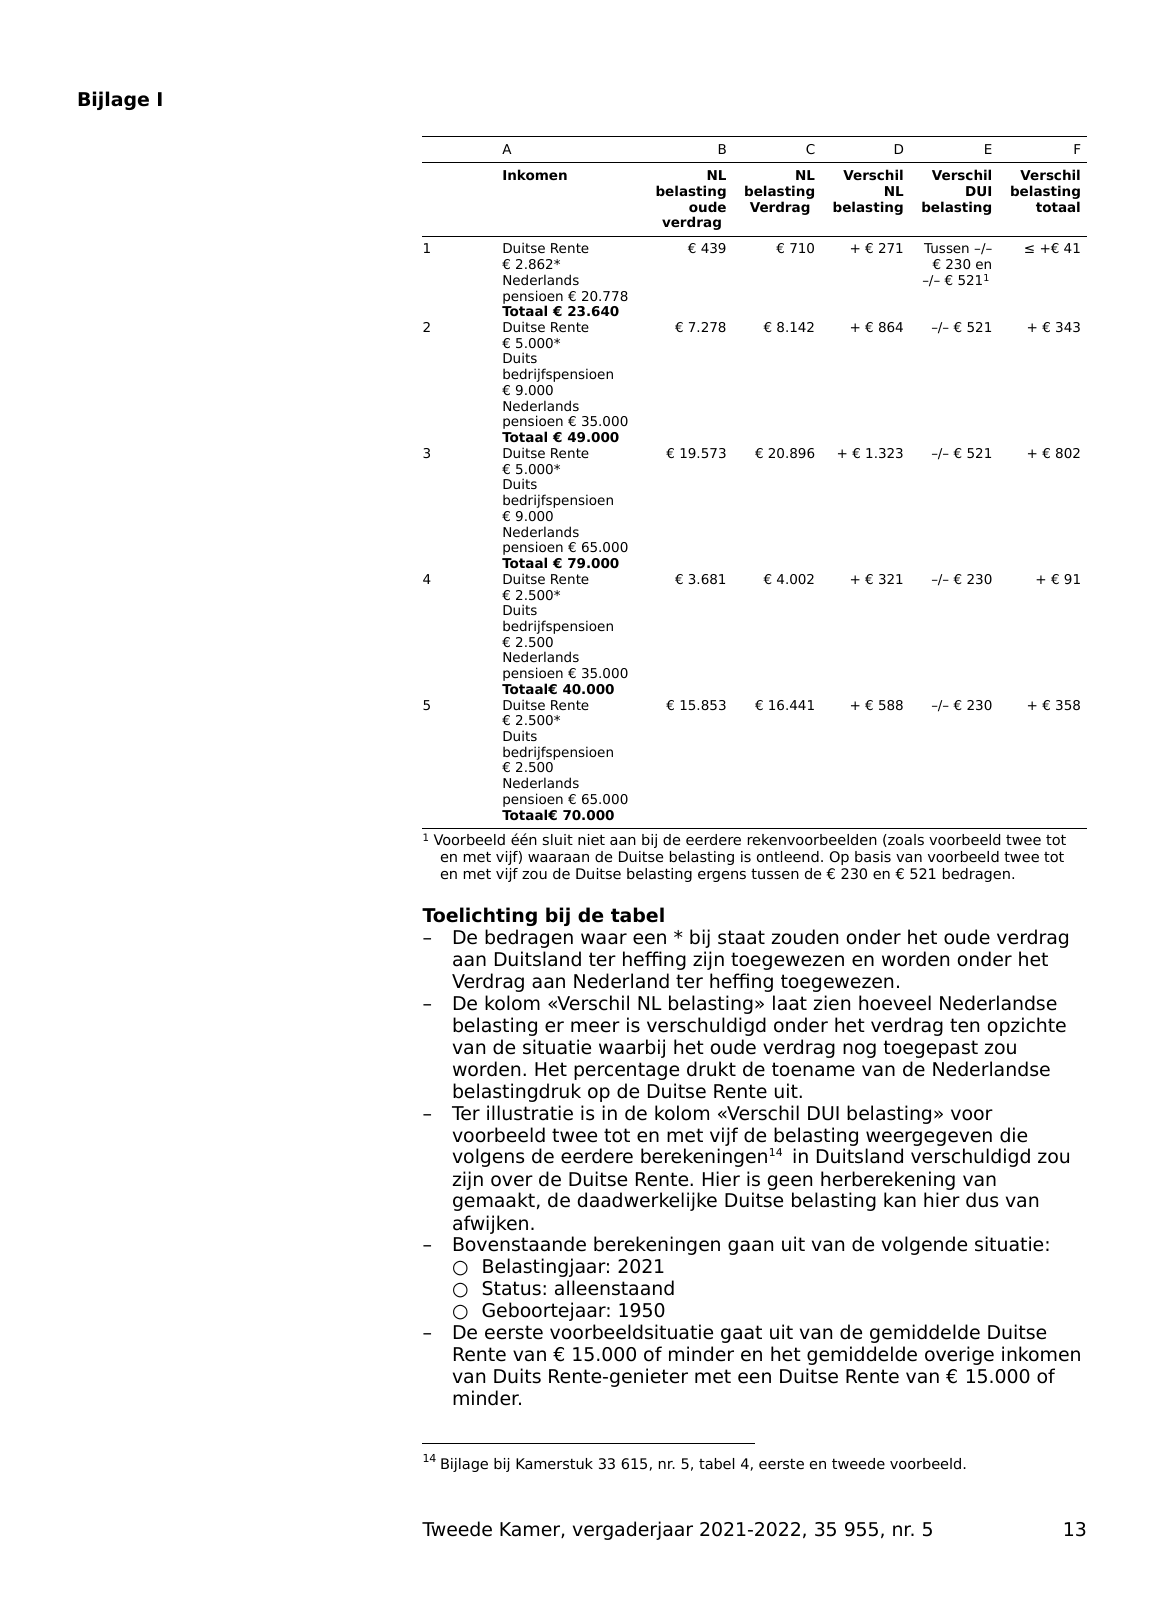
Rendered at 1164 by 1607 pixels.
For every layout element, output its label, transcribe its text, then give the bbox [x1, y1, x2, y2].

table_cell + € 271 [821, 237, 909, 320]
text – De bedragen waar een * bij staat zouden onder het oude verdrag aan Duitsland ter heffing zijn toegewezen en worden onder het Verdrag aan Nederland ter heffing toegewezen. [422, 927, 1087, 993]
table_cell NL belasting oude verdrag [644, 163, 732, 236]
table_cell 5 [422, 698, 496, 828]
table_cell Duitse Rente € 2.500* Duits bedrijfspensioen € 2.500 Nederlands pensioen € 35.000 Totaal€ 40.000 [496, 572, 644, 697]
subtitle Bijlage I [77, 89, 1087, 111]
table_header E [910, 137, 998, 162]
table_header A [496, 137, 644, 162]
table_cell € 19.573 [644, 446, 732, 572]
table_header D [821, 137, 909, 162]
table_cell Duitse Rente € 5.000* Duits bedrijfspensioen € 9.000 Nederlands pensioen € 65.000 Totaal € 79.000 [496, 446, 644, 572]
text ○ Status: alleenstaand [452, 1278, 1087, 1300]
table_cell Verschil DUI belasting [910, 163, 998, 236]
table_cell + € 358 [998, 698, 1087, 828]
text ○ Belastingjaar: 2021 [452, 1256, 1087, 1278]
table_cell + € 1.323 [821, 446, 909, 572]
table_cell + € 588 [821, 698, 909, 828]
table_cell 1 Voorbeeld één sluit niet aan bij de eerdere rekenvoorbeelden (zoals voorbeeld twee tot en met vijf) waaraan de Duitse belasting is ontleend. Op basis van voorbeeld twee tot en met vijf zou de Duitse belasting ergens tussen de € 230 en € 521 bedragen. [422, 829, 1087, 882]
table_cell 4 [422, 572, 496, 697]
text – Bovenstaande berekeningen gaan uit van de volgende situatie: [422, 1234, 1087, 1256]
table_cell Duitse Rente € 2.500* Duits bedrijfspensioen € 2.500 Nederlands pensioen € 65.000 Totaal€ 70.000 [496, 698, 644, 828]
table_cell ≤ +€ 41 [998, 237, 1087, 320]
table_cell + € 864 [821, 320, 909, 446]
subtitle Toelichting bij de tabel [422, 905, 1087, 927]
table_cell € 4.002 [732, 572, 821, 697]
table_cell Verschil belasting totaal [998, 163, 1087, 236]
table_cell [422, 163, 496, 236]
table_cell –/– € 521 [910, 446, 998, 572]
table_cell NL belasting Verdrag [732, 163, 821, 236]
text – De kolom «Verschil NL belasting» laat zien hoeveel Nederlandse belasting er meer is verschuldigd onder het verdrag ten opzichte van de situatie waarbij het oude verdrag nog toegepast zou worden. Het percentage drukt de toename van de Nederlandse belastingdruk op de Duitse Rente uit. [422, 993, 1087, 1102]
text ○ Geboortejaar: 1950 [452, 1300, 1087, 1322]
table_cell € 20.896 [732, 446, 821, 572]
table_cell + € 321 [821, 572, 909, 697]
table_cell Duitse Rente € 5.000* Duits bedrijfspensioen € 9.000 Nederlands pensioen € 35.000 Totaal € 49.000 [496, 320, 644, 446]
table_cell Duitse Rente € 2.862* Nederlands pensioen € 20.778 Totaal € 23.640 [496, 237, 644, 320]
table_header F [998, 137, 1087, 162]
table_cell € 710 [732, 237, 821, 320]
table_cell € 7.278 [644, 320, 732, 446]
table_cell € 16.441 [732, 698, 821, 828]
table_cell 2 [422, 320, 496, 446]
table_header [422, 137, 496, 162]
table_cell € 8.142 [732, 320, 821, 446]
table_cell 3 [422, 446, 496, 572]
table_cell 1 [422, 237, 496, 320]
table_cell € 15.853 [644, 698, 732, 828]
text – Ter illustratie is in de kolom «Verschil DUI belasting» voor voorbeeld twee tot en met vijf de belasting weergegeven die volgens de eerdere berekeningen in Duitsland verschuldigd zou zijn over de Duitse Rente. Hier is geen herberekening van gemaakt, de daadwerkelijke Duitse belasting kan hier dus van afwijken. [422, 1102, 1087, 1234]
table_cell + € 343 [998, 320, 1087, 446]
table_header B [644, 137, 732, 162]
text Bijlage bij Kamerstuk 33 615, nr. 5, tabel 4, eerste en tweede voorbeeld. [422, 1452, 1087, 1474]
table_header C [732, 137, 821, 162]
table_cell –/– € 521 [910, 320, 998, 446]
table_cell € 439 [644, 237, 732, 320]
table_cell + € 802 [998, 446, 1087, 572]
text – De eerste voorbeeldsituatie gaat uit van de gemiddelde Duitse Rente van € 15.000 of minder en het gemiddelde overige inkomen van Duits Rente-genieter met een Duitse Rente van € 15.000 of minder. [422, 1322, 1087, 1410]
table_cell Inkomen [496, 163, 644, 236]
table_cell –/– € 230 [910, 698, 998, 828]
table_cell –/– € 230 [910, 572, 998, 697]
table_cell Tussen –/– € 230 en –/– € 5211 [910, 237, 998, 320]
table_cell Verschil NL belasting [821, 163, 909, 236]
table_cell € 3.681 [644, 572, 732, 697]
table_cell + € 91 [998, 572, 1087, 697]
